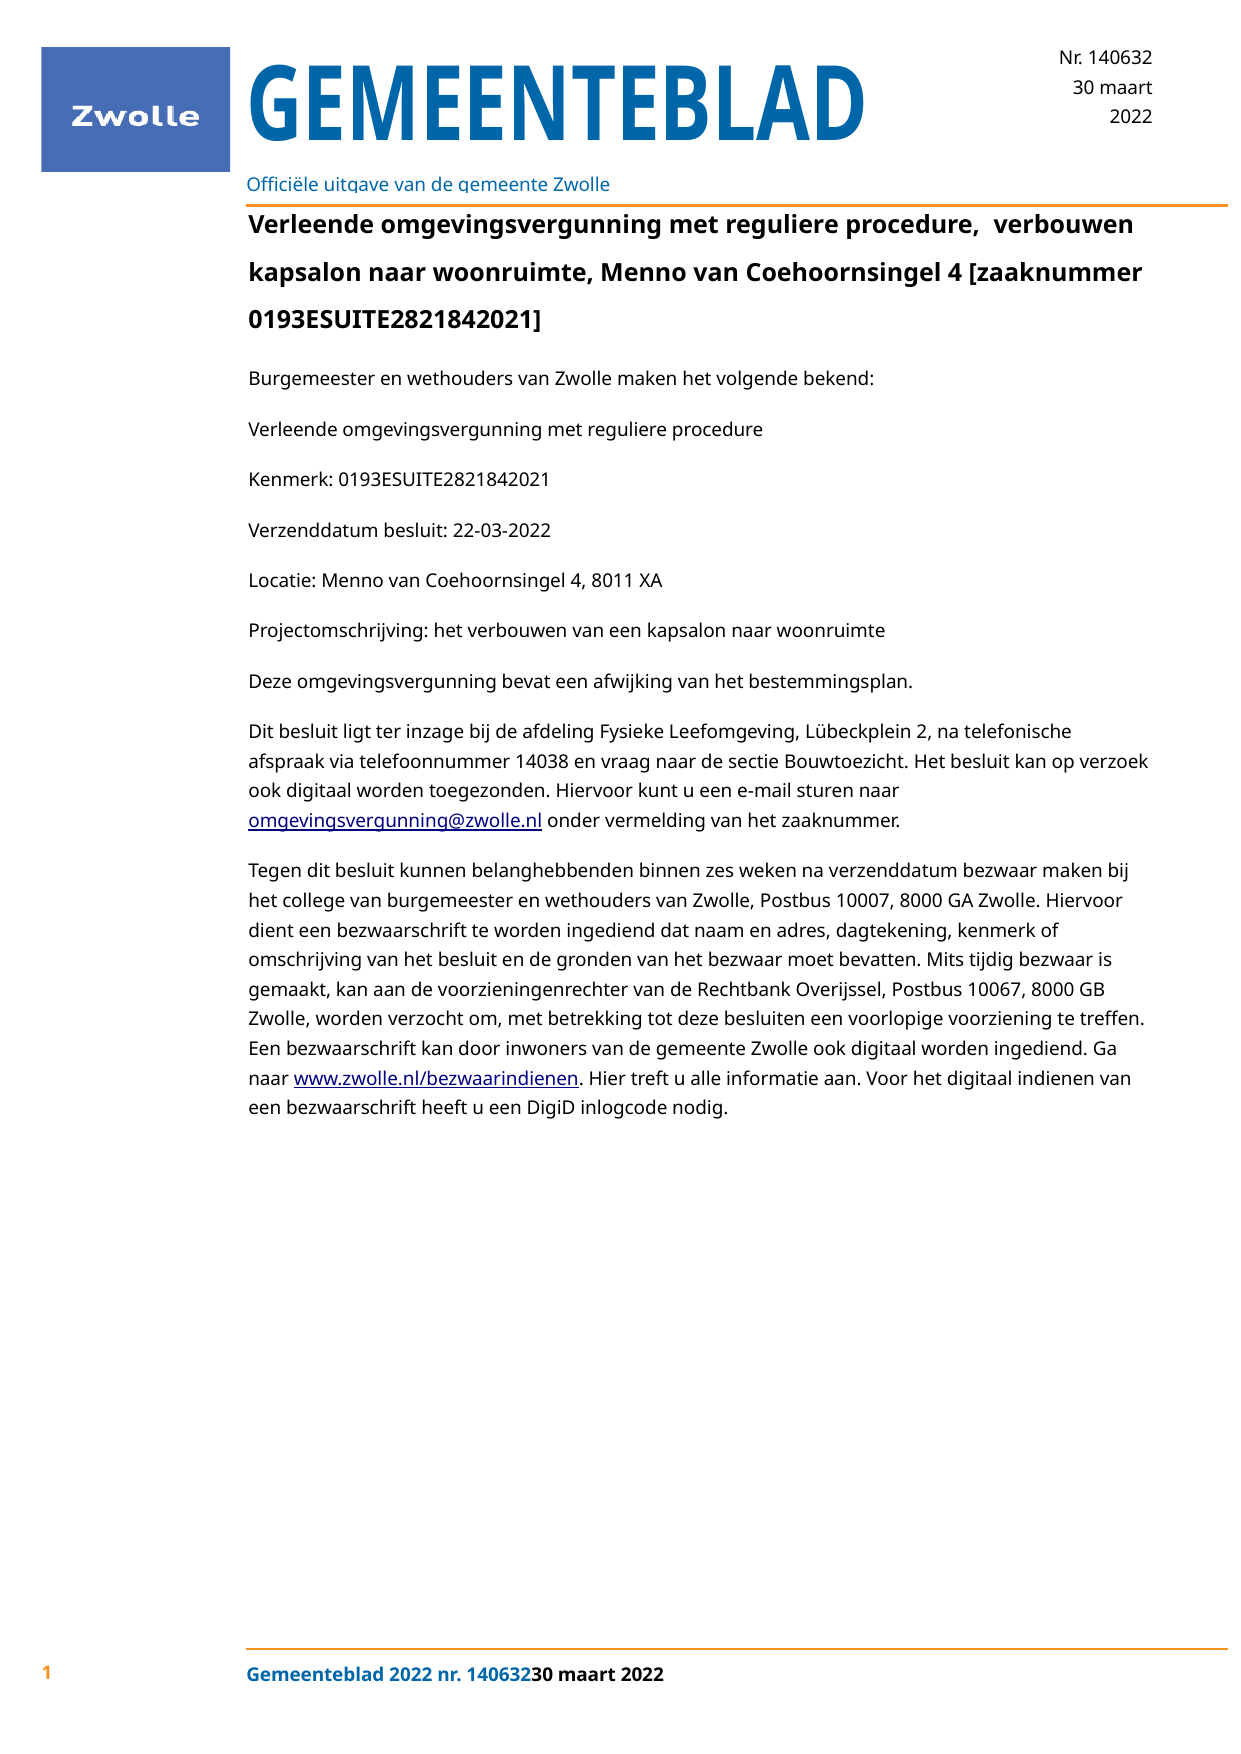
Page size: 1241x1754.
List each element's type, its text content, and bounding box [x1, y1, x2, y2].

text Verzenddatum besluit: 22-03-2022 [248, 517, 1152, 542]
text Locatie: Menno van Coehoornsingel 4, 8011 XA [248, 567, 1152, 593]
text Projectomschrijving: het verbouwen van een kapsalon naar woonruimte [248, 618, 1152, 643]
text Burgemeester en wethouders van Zwolle maken het volgende bekend: [248, 366, 1152, 391]
picture [41, 47, 231, 172]
text Kenmerk: 0193ESUITE2821842021 [248, 466, 1152, 492]
text Dit besluit ligt ter inzage bij de afdeling Fysieke Leefomgeving, Lübeckplein 2, na telefonische afspraak via telefoonnummer 14038 en vraag naar de sectie Bouwtoezicht. Het besluit kan op verzoek ook digitaal worden toegezonden. Hiervoor kunt u een e-mail sturen naar omgevingsvergunning@zwolle.nl onder vermelding van het zaaknummer. [248, 718, 1152, 833]
text Verleende omgevingsvergunning met reguliere procedure, verbouwen kapsalon naar woonruimte, Menno van Coehoornsingel 4 [zaaknummer 0193ESUITE2821842021] [248, 207, 1152, 336]
text Tegen dit besluit kunnen belanghebbenden binnen zes weken na verzenddatum bezwaar maken bij het college van burgemeester en wethouders van Zwolle, Postbus 10007, 8000 GA Zwolle. Hiervoor dient een bezwaarschrift te worden ingediend dat naam en adres, dagtekening, kenmerk of omschrijving van het besluit en de gronden van het bezwaar moet bevatten. Mits tijdig bezwaar is gemaakt, kan aan de voorzieningenrechter van de Rechtbank Overijssel, Postbus 10067, 8000 GB Zwolle, worden verzocht om, met betrekking tot deze besluiten een voorlopige voorziening te treffen. Een bezwaarschrift kan door inwoners van de gemeente Zwolle ook digitaal worden ingediend. Ga naar www.zwolle.nl/bezwaarindienen. Hier treft u alle informatie aan. Voor het digitaal indienen van een bezwaarschrift heeft u een DigiD inlogcode nodig. [248, 858, 1152, 1120]
text Deze omgevingsvergunning bevat een afwijking van het bestemmingsplan. [248, 668, 1152, 694]
text Verleende omgevingsvergunning met reguliere procedure [248, 416, 1152, 442]
